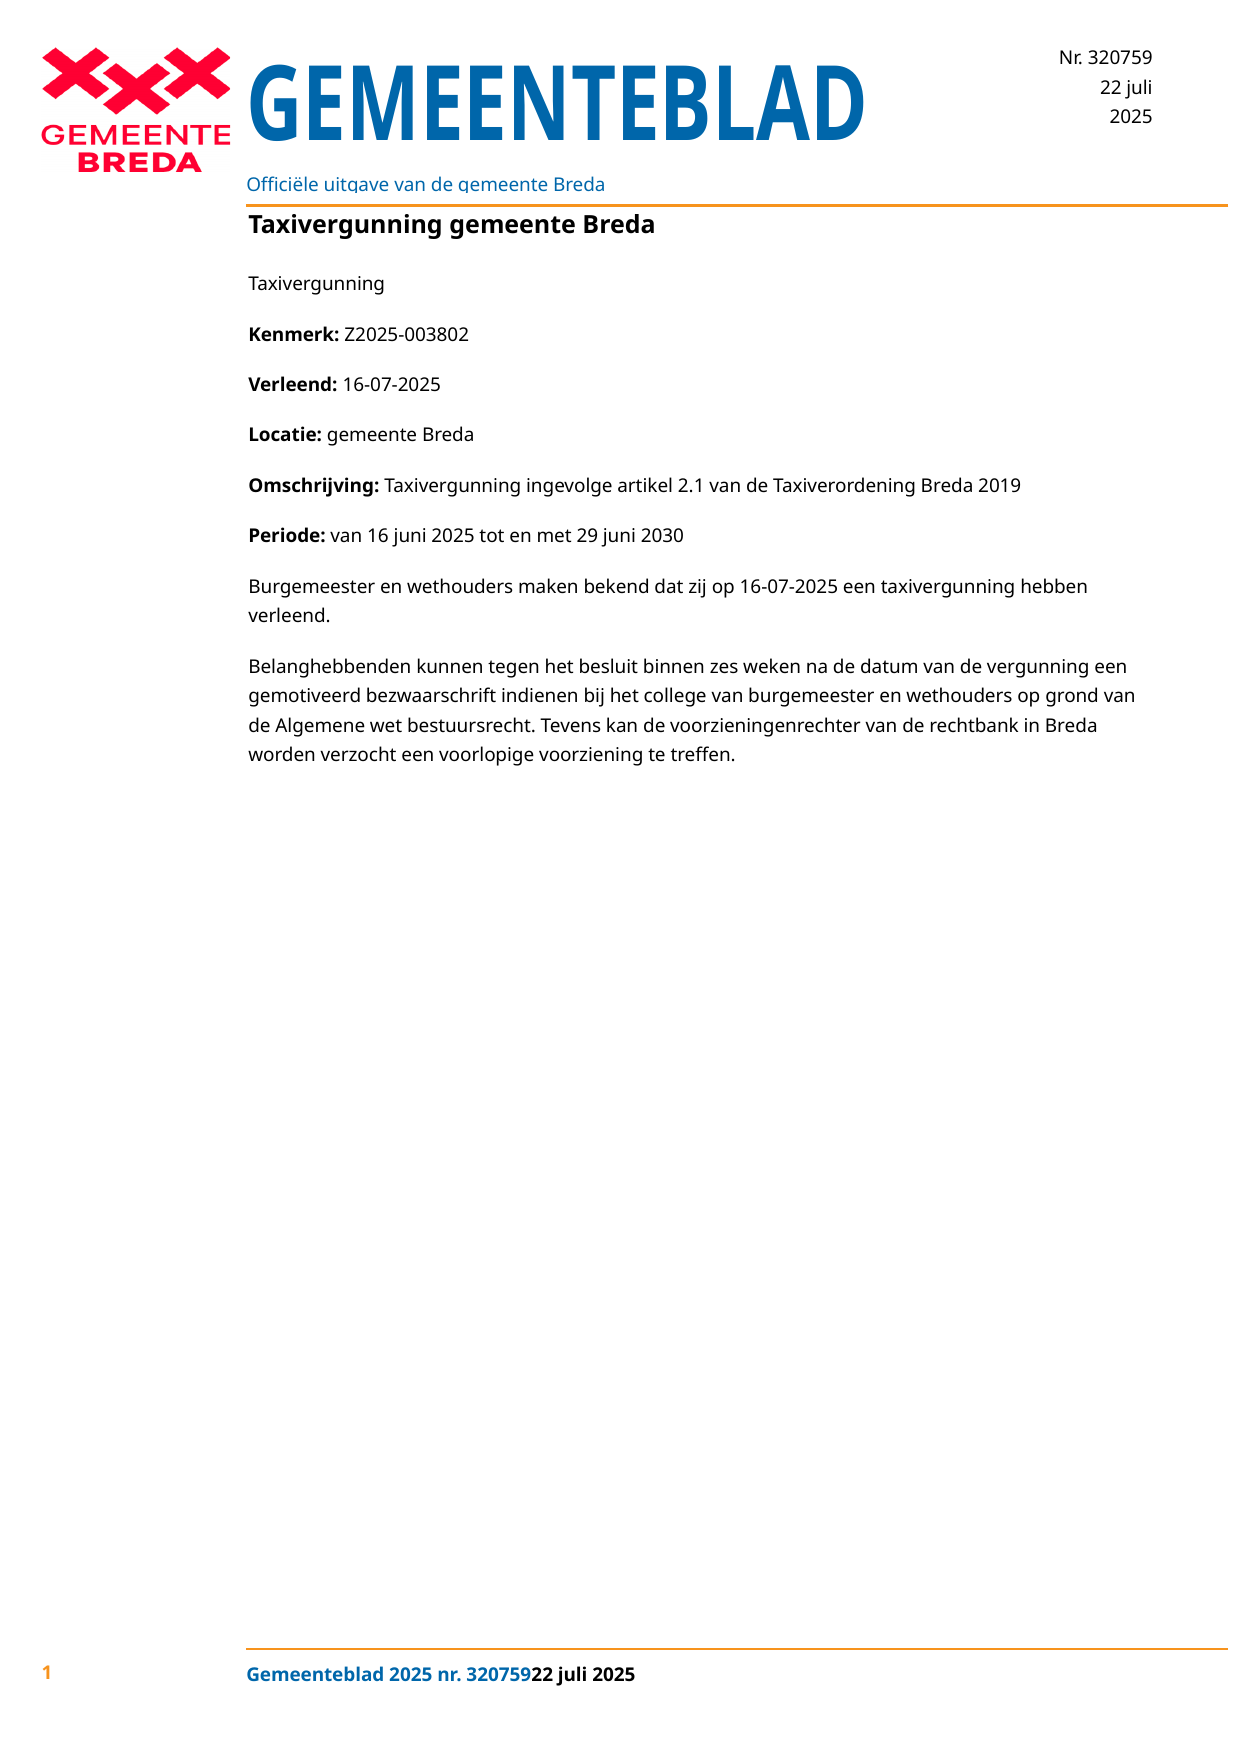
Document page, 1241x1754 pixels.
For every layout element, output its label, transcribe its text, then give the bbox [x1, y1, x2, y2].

text Locatie: gemeente Breda [248, 422, 1152, 447]
picture [41, 47, 231, 172]
text Taxivergunning [248, 270, 1152, 296]
text Burgemeester en wethouders maken bekend dat zij op 16-07-2025 een taxivergunning hebben verleend. [248, 573, 1152, 628]
text Periode: van 16 juni 2025 tot en met 29 juni 2030 [248, 522, 1152, 548]
text Belanghebbenden kunnen tegen het besluit binnen zes weken na de datum van de vergunning een gemotiveerd bezwaarschrift indienen bij het college van burgemeester en wethouders op grond van de Algemene wet bestuursrecht. Tevens kan de voorzieningenrechter van de rechtbank in Breda worden verzocht een voorlopige voorziening te treffen. [248, 653, 1152, 767]
text Kenmerk: Z2025-003802 [248, 321, 1152, 346]
text Verleend: 16-07-2025 [248, 371, 1152, 397]
text Taxivergunning gemeente Breda [248, 207, 1152, 241]
text Omschrijving: Taxivergunning ingevolge artikel 2.1 van de Taxiverordening Breda 2019 [248, 472, 1152, 498]
